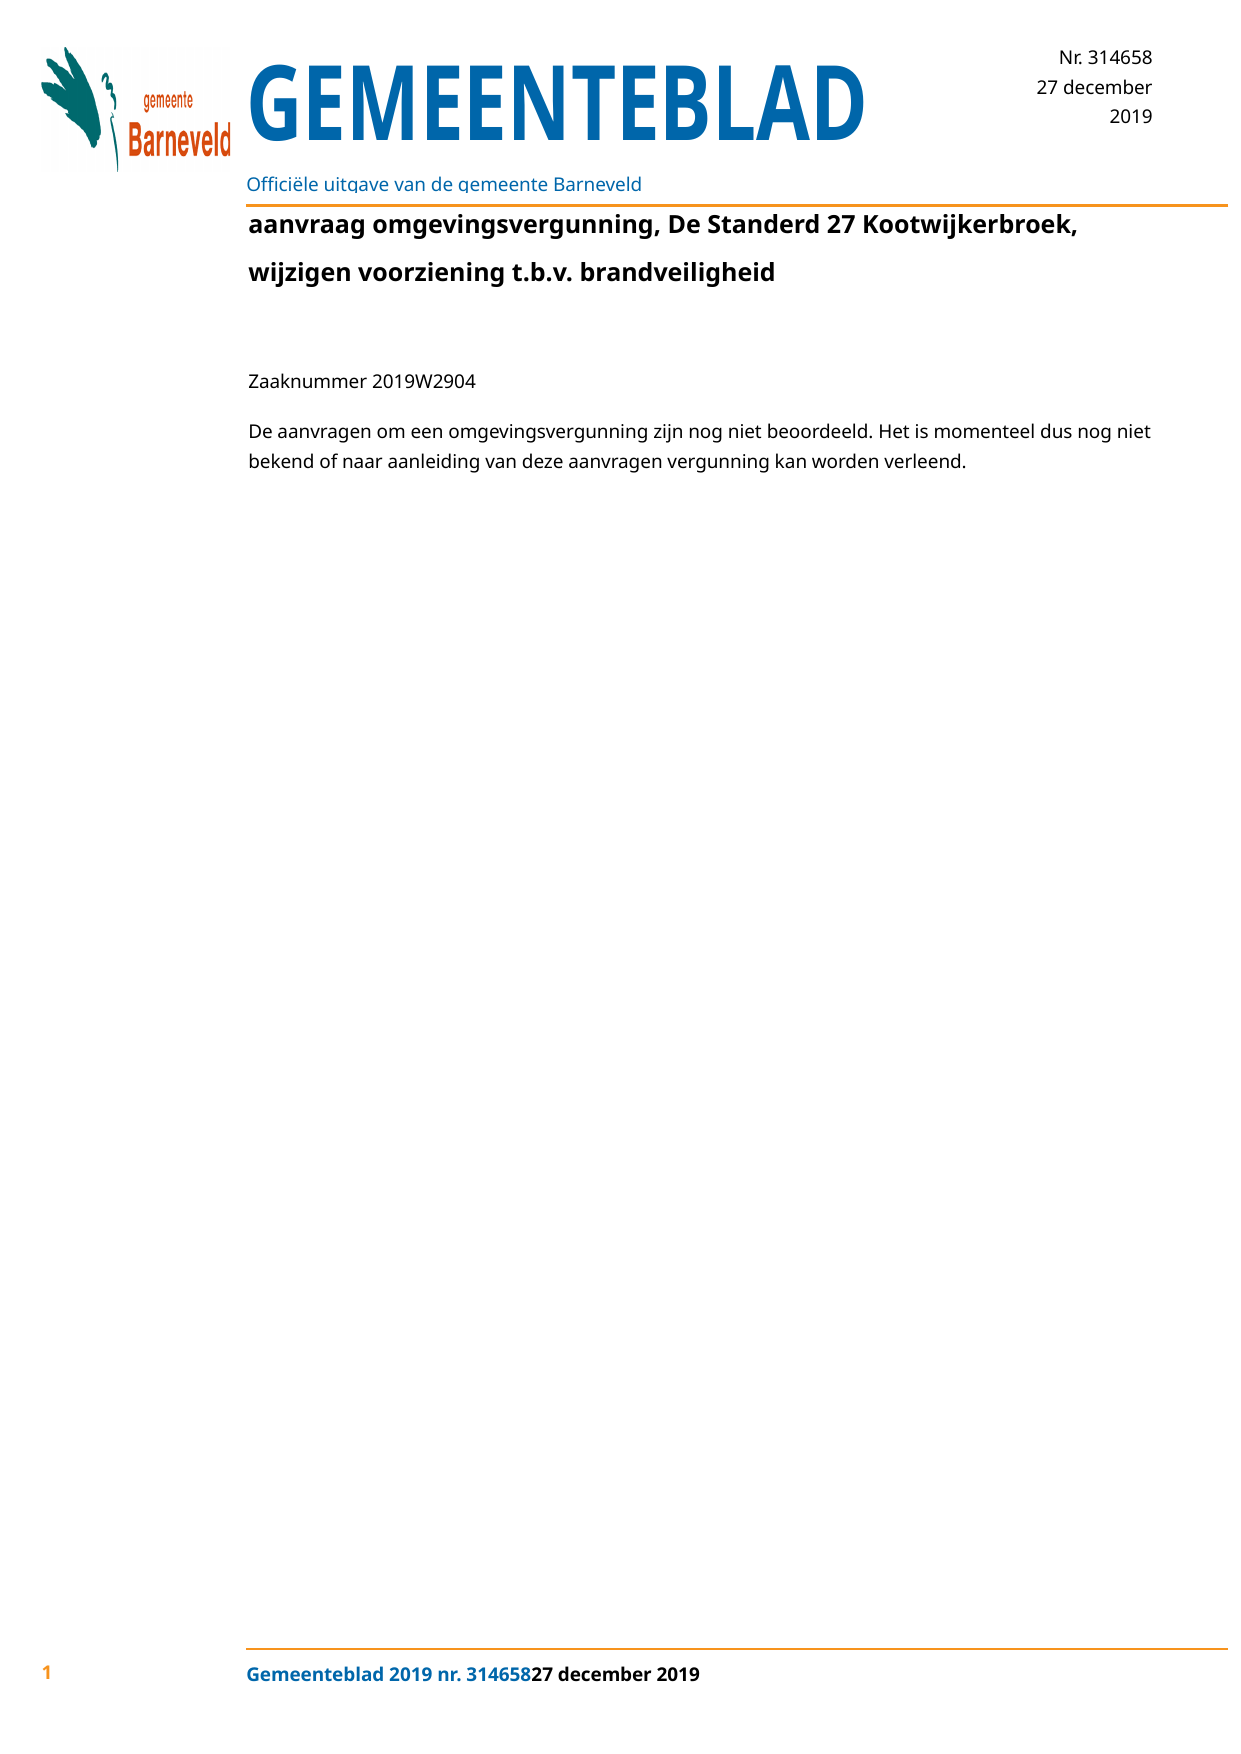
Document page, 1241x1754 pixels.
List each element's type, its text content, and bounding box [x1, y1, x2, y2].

text De aanvragen om een omgevingsvergunning zijn nog niet beoordeeld. Het is momenteel dus nog niet bekend of naar aanleiding van deze aanvragen vergunning kan worden verleend. [248, 419, 1152, 474]
picture [41, 47, 231, 172]
text Zaaknummer 2019W2904 [248, 368, 1152, 394]
text aanvraag omgevingsvergunning, De Standerd 27 Kootwijkerbroek, wijzigen voorziening t.b.v. brandveiligheid [248, 207, 1152, 288]
